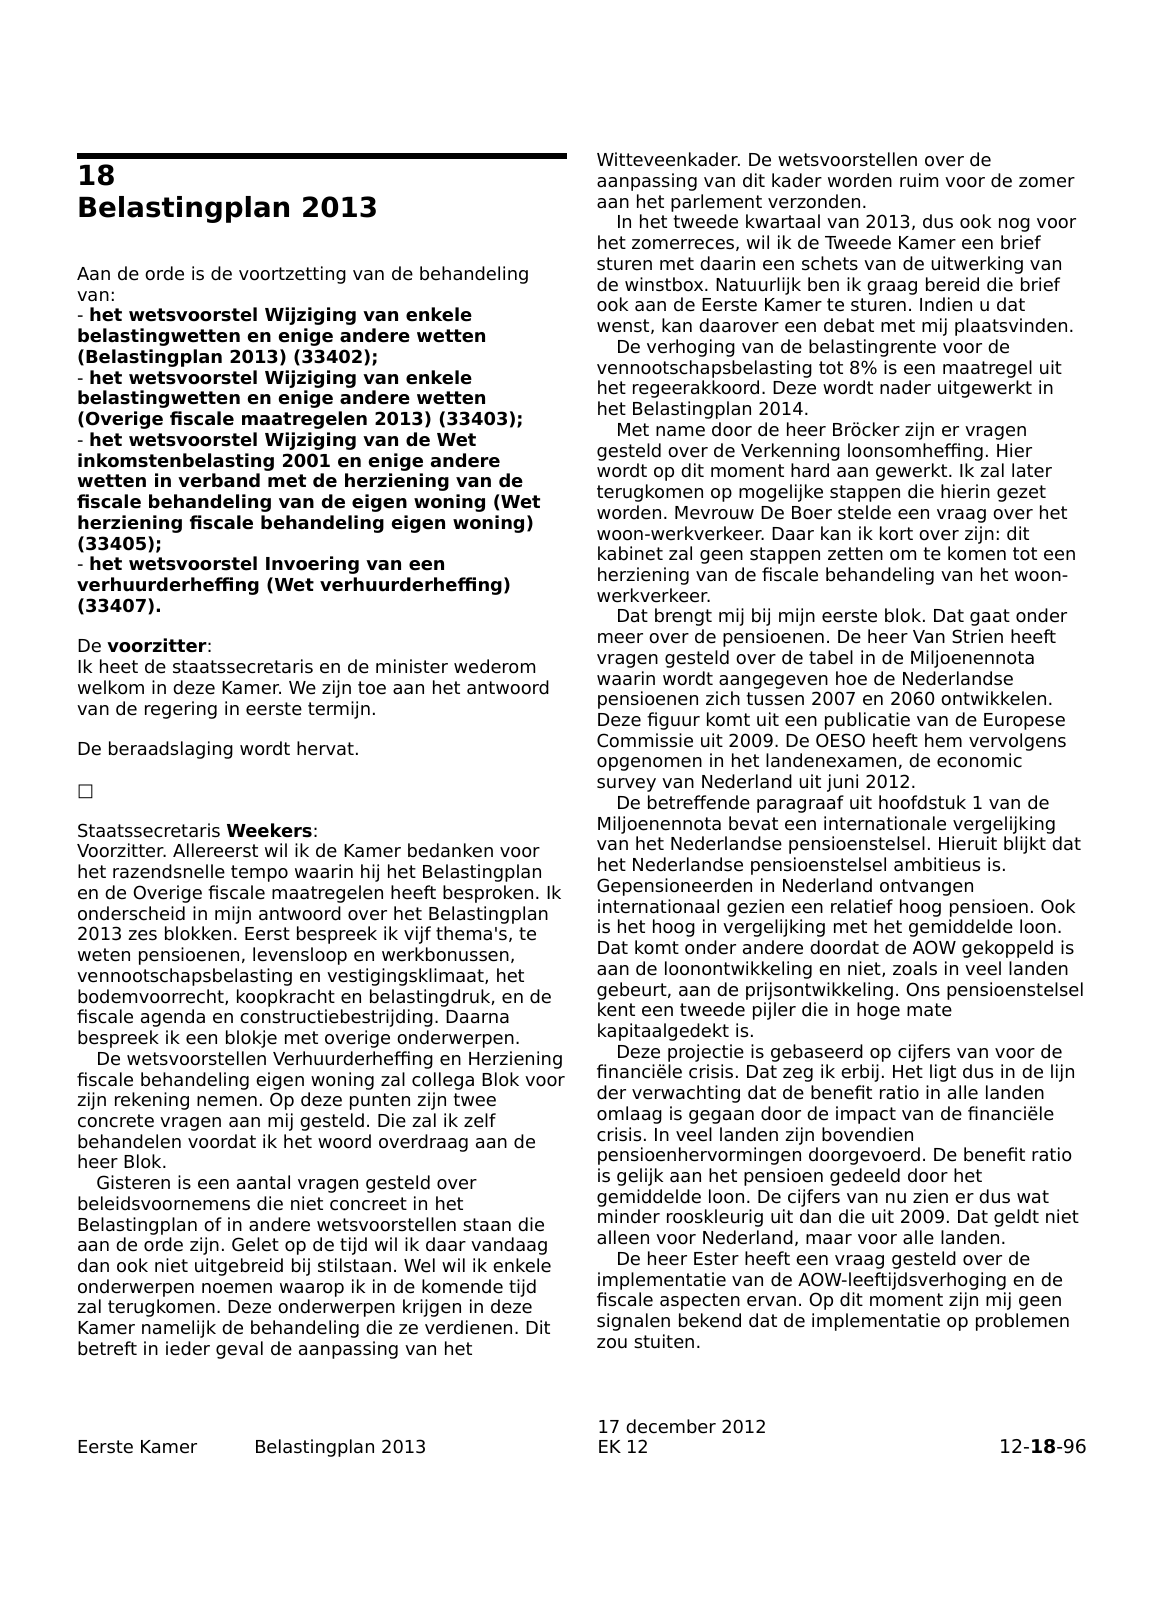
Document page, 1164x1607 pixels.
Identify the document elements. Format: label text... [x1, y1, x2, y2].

text - het wetsvoorstel Invoering van een verhuurderheffing (Wet verhuurderheffing) (33407). [77, 554, 567, 616]
text De wetsvoorstellen Verhuurderheffing en Herziening fiscale behandeling eigen woning zal collega Blok voor zijn rekening nemen. Op deze punten zijn twee concrete vragen aan mij gesteld. Die zal ik zelf behandelen voordat ik het woord overdraag aan de heer Blok. [77, 1049, 567, 1173]
text Met name door de heer Bröcker zijn er vragen gesteld over de Verkenning loonsomheffing. Hier wordt op dit moment hard aan gewerkt. Ik zal later terugkomen op mogelijke stappen die hierin gezet worden. Mevrouw De Boer stelde een vraag over het woon-werkverkeer. Daar kan ik kort over zijn: dit kabinet zal geen stappen zetten om te komen tot een herziening van de fiscale behandeling van het woon-werkverkeer. [596, 420, 1087, 606]
text De voorzitter: [77, 636, 567, 657]
text Witteveenkader. De wetsvoorstellen over de aanpassing van dit kader worden ruim voor de zomer aan het parlement verzonden. [596, 150, 1087, 212]
text Aan de orde is de voortzetting van de behandeling van: [77, 264, 567, 305]
text Gisteren is een aantal vragen gesteld over beleidsvoornemens die niet concreet in het Belastingplan of in andere wetsvoorstellen staan die aan de orde zijn. Gelet op de tijd wil ik daar vandaag dan ook niet uitgebreid bij stilstaan. Wel wil ik enkele onderwerpen noemen waarop ik in de komende tijd zal terugkomen. Deze onderwerpen krijgen in deze Kamer namelijk de behandeling die ze verdienen. Dit betreft in ieder geval de aanpassing van het [77, 1173, 567, 1359]
text Staatssecretaris Weekers: [77, 821, 567, 841]
text Voorzitter. Allereerst wil ik de Kamer bedanken voor het razendsnelle tempo waarin hij het Belastingplan en de Overige fiscale maatregelen heeft besproken. Ik onderscheid in mijn antwoord over het Belastingplan 2013 zes blokken. Eerst bespreek ik vijf thema's, te weten pensioenen, levensloop en werkbonussen, vennootschapsbelasting en vestigingsklimaat, het bodemvoorrecht, koopkracht en belastingdruk, en de fiscale agenda en constructiebestrijding. Daarna bespreek ik een blokje met overige onderwerpen. [77, 841, 567, 1049]
text - het wetsvoorstel Wijziging van enkele belastingwetten en enige andere wetten (Belastingplan 2013) (33402); [77, 305, 567, 367]
text De heer Ester heeft een vraag gesteld over de implementatie van de AOW-leeftijdsverhoging en de fiscale aspecten ervan. Op dit moment zijn mij geen signalen bekend dat de implementatie op problemen zou stuiten. [596, 1249, 1087, 1352]
text De betreffende paragraaf uit hoofdstuk 1 van de Miljoenennota bevat een internationale vergelijking van het Nederlandse pensioenstelsel. Hieruit blijkt dat het Nederlandse pensioenstelsel ambitieus is. Gepensioneerden in Nederland ontvangen internationaal gezien een relatief hoog pensioen. Ook is het hoog in vergelijking met het gemiddelde loon. Dat komt onder andere doordat de AOW gekoppeld is aan de loonontwikkeling en niet, zoals in veel landen gebeurt, aan de prijsontwikkeling. Ons pensioenstelsel kent een tweede pijler die in hoge mate kapitaalgedekt is. [596, 793, 1087, 1042]
text In het tweede kwartaal van 2013, dus ook nog voor het zomerreces, wil ik de Tweede Kamer een brief sturen met daarin een schets van de uitwerking van de winstbox. Natuurlijk ben ik graag bereid die brief ook aan de Eerste Kamer te sturen. Indien u dat wenst, kan daarover een debat met mij plaatsvinden. [596, 212, 1087, 337]
text De verhoging van de belastingrente voor de vennootschapsbelasting tot 8% is een maatregel uit het regeerakkoord. Deze wordt nader uitgewerkt in het Belastingplan 2014. [596, 337, 1087, 420]
title 18 Belastingplan 2013 [77, 159, 567, 224]
text Dat brengt mij bij mijn eerste blok. Dat gaat onder meer over de pensioenen. De heer Van Strien heeft vragen gesteld over de tabel in de Miljoenennota waarin wordt aangegeven hoe de Nederlandse pensioenen zich tussen 2007 en 2060 ontwikkelen. Deze figuur komt uit een publicatie van de Europese Commissie uit 2009. De OESO heeft hem vervolgens opgenomen in het landenexamen, de economic survey van Nederland uit juni 2012. [596, 606, 1087, 793]
text - het wetsvoorstel Wijziging van de Wet inkomstenbelasting 2001 en enige andere wetten in verband met de herziening van de fiscale behandeling van de eigen woning (Wet herziening fiscale behandeling eigen woning) (33405); [77, 430, 567, 554]
text □ [77, 780, 567, 801]
text Deze projectie is gebaseerd op cijfers van voor de financiële crisis. Dat zeg ik erbij. Het ligt dus in de lijn der verwachting dat de benefit ratio in alle landen omlaag is gegaan door de impact van de financiële crisis. In veel landen zijn bovendien pensioenhervormingen doorgevoerd. De benefit ratio is gelijk aan het pensioen gedeeld door het gemiddelde loon. De cijfers van nu zien er dus wat minder rooskleurig uit dan die uit 2009. Dat geldt niet alleen voor Nederland, maar voor alle landen. [596, 1042, 1087, 1249]
text Ik heet de staatssecretaris en de minister wederom welkom in deze Kamer. We zijn toe aan het antwoord van de regering in eerste termijn. [77, 657, 567, 719]
text De beraadslaging wordt hervat. [77, 739, 567, 760]
text - het wetsvoorstel Wijziging van enkele belastingwetten en enige andere wetten (Overige fiscale maatregelen 2013) (33403); [77, 367, 567, 430]
